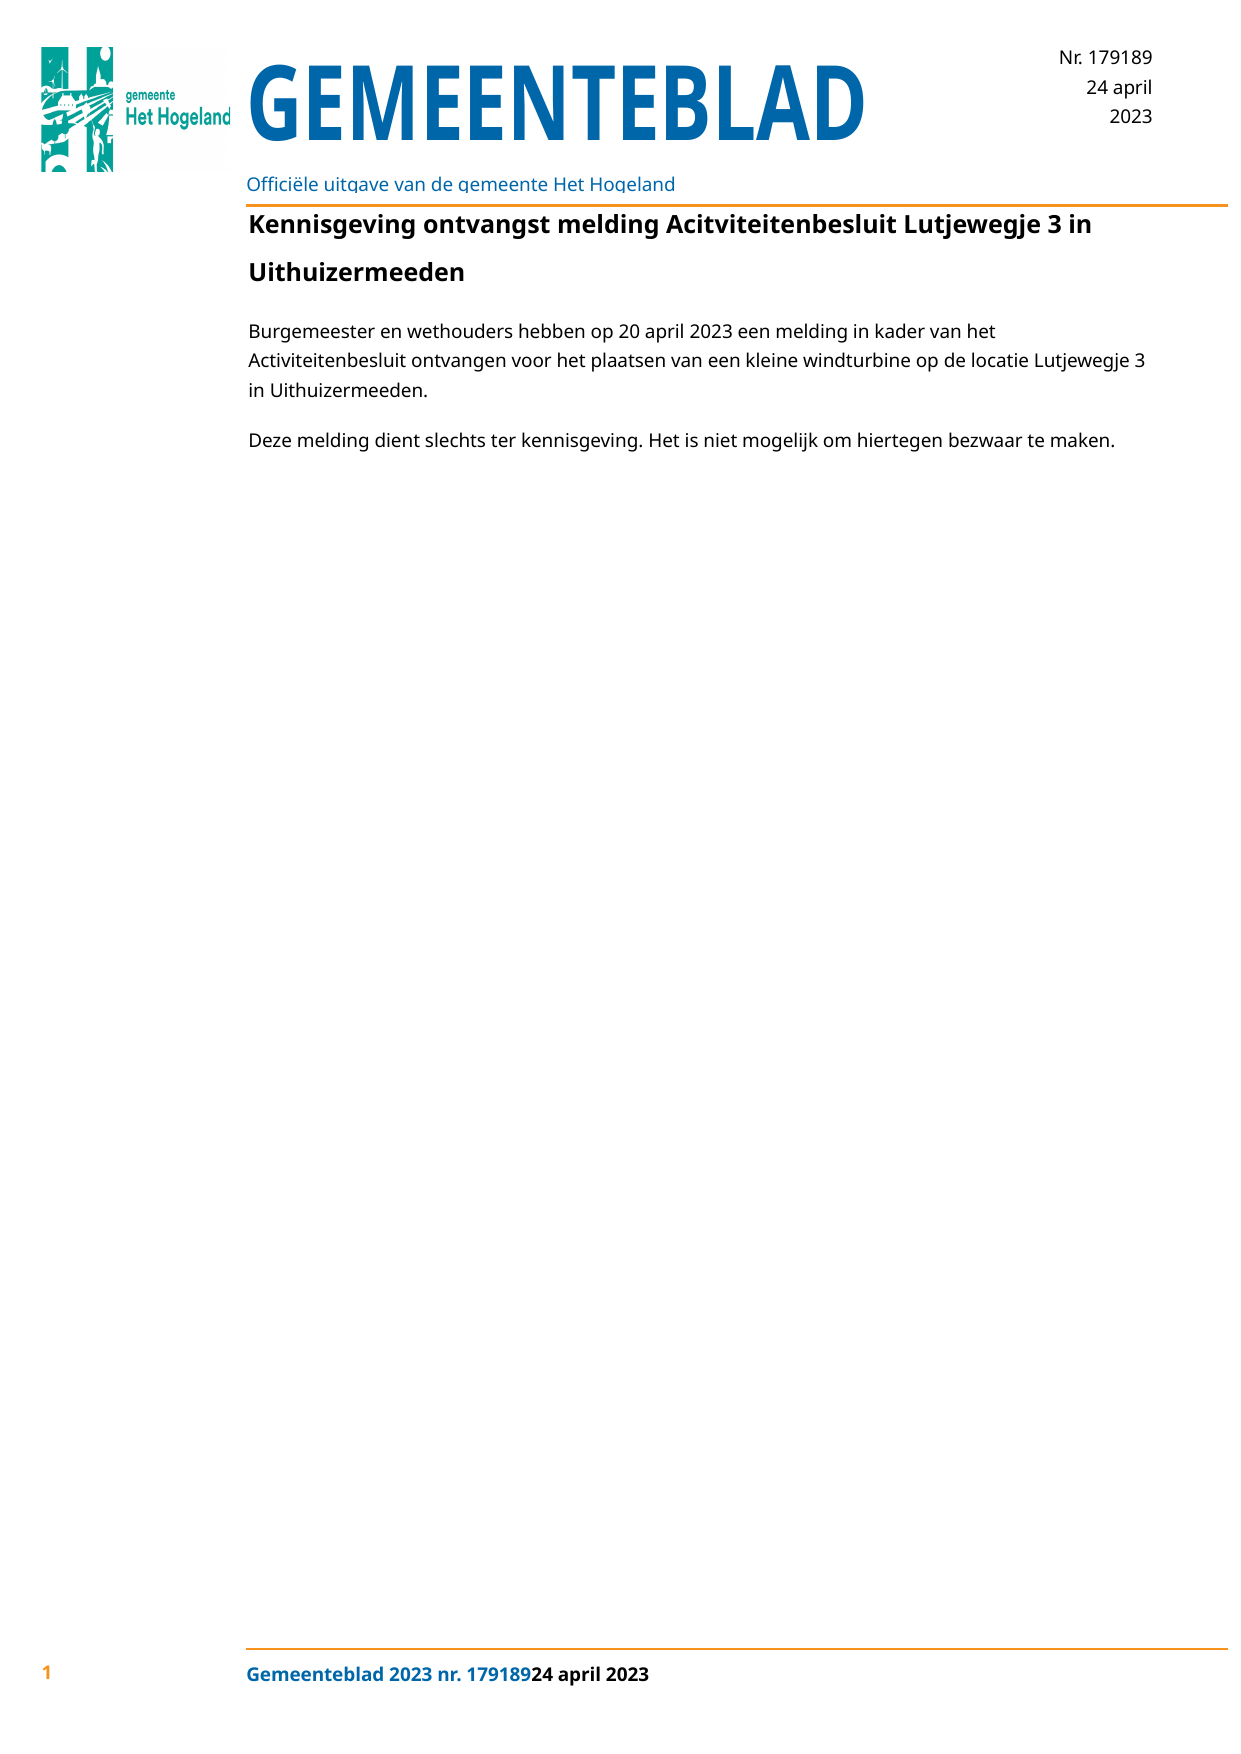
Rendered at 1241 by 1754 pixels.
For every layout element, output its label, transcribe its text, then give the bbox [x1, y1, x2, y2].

picture [41, 47, 231, 172]
text Burgemeester en wethouders hebben op 20 april 2023 een melding in kader van het Activiteitenbesluit ontvangen voor het plaatsen van een kleine windturbine op de locatie Lutjewegje 3 in Uithuizermeeden. [248, 318, 1152, 403]
text Kennisgeving ontvangst melding Acitviteitenbesluit Lutjewegje 3 in Uithuizermeeden [248, 207, 1152, 288]
text Deze melding dient slechts ter kennisgeving. Het is niet mogelijk om hiertegen bezwaar te maken. [248, 427, 1152, 453]
